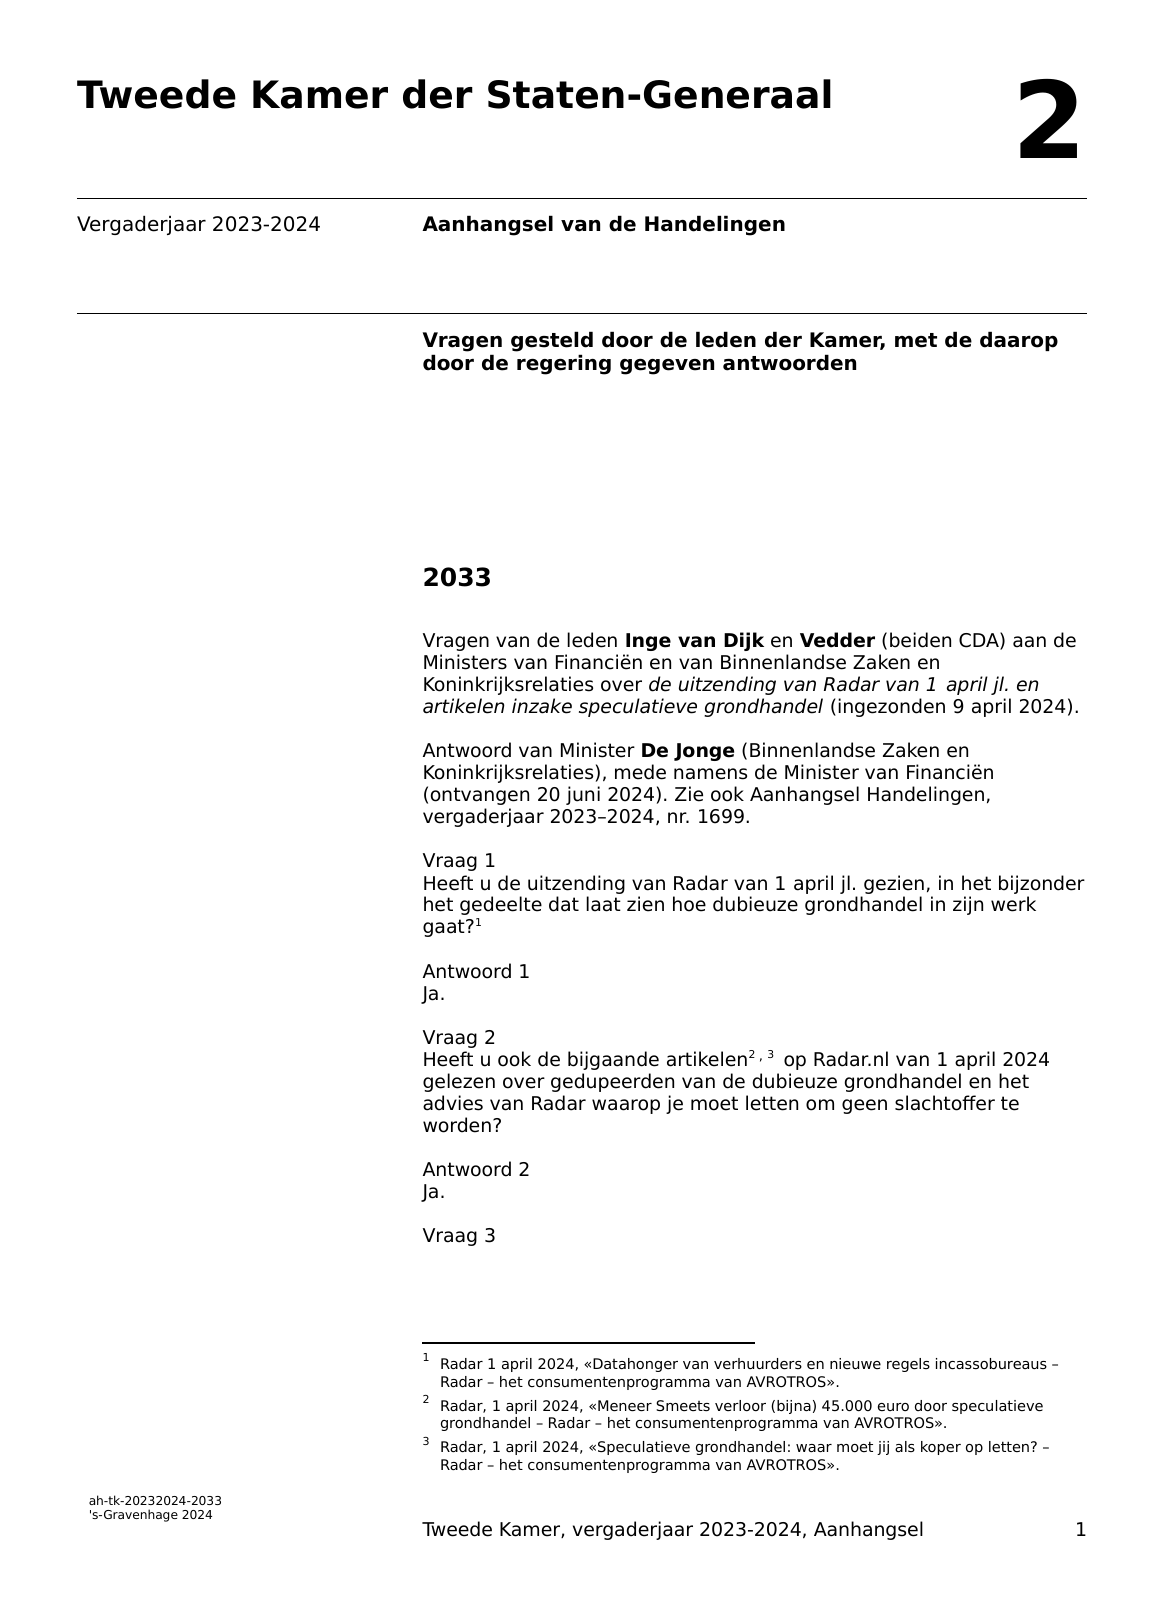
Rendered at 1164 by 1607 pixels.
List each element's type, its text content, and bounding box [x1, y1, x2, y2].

text Vraag 1 [422, 850, 1087, 872]
table_cell [77, 314, 422, 375]
table_header 2 [886, 59, 1087, 198]
table_header Tweede Kamer der Staten-Generaal [77, 59, 886, 198]
text Heeft u de uitzending van Radar van 1 april jl. gezien, in het bijzonder het gedeelte dat laat zien hoe dubieuze grondhandel in zijn werk gaat? [422, 872, 1087, 938]
text Ja. [422, 1181, 1087, 1203]
text Vragen van de leden Inge van Dijk en Vedder (beiden CDA) aan de Ministers van Financiën en van Binnenlandse Zaken en Koninkrijksrelaties over de uitzending van Radar van 1 april jl. en artikelen inzake speculatieve grondhandel (ingezonden 9 april 2024). [422, 630, 1087, 718]
text Radar 1 april 2024, «Datahonger van verhuurders en nieuwe regels incassobureaus – Radar – het consumentenprogramma van AVROTROS». [422, 1352, 1087, 1391]
text Radar, 1 april 2024, «Speculatieve grondhandel: waar moet jij als koper op letten? – Radar – het consumentenprogramma van AVROTROS». [422, 1435, 1087, 1474]
table_cell Vragen gesteld door de leden der Kamer, met de daarop door de regering gegeven antwoorden [422, 314, 1087, 375]
text Vraag 3 [422, 1225, 1087, 1247]
text 2033 [422, 563, 1087, 592]
table_cell Vergaderjaar 2023-2024 [77, 199, 422, 313]
text 's-Gravenhage 2024 [88, 1508, 323, 1522]
text Antwoord 2 [422, 1159, 1087, 1181]
text Ja. [422, 982, 1087, 1004]
text Radar, 1 april 2024, «Meneer Smeets verloor (bijna) 45.000 euro door speculatieve grondhandel – Radar – het consumentenprogramma van AVROTROS». [422, 1393, 1087, 1432]
text Vraag 2 [422, 1027, 1087, 1049]
text Antwoord van Minister De Jonge (Binnenlandse Zaken en Koninkrijksrelaties), mede namens de Minister van Financiën (ontvangen 20 juni 2024). Zie ook Aanhangsel Handelingen, vergaderjaar 2023–2024, nr. 1699. [422, 740, 1087, 828]
text Antwoord 1 [422, 961, 1087, 982]
text Heeft u ook de bijgaande artikelen, op Radar.nl van 1 april 2024 gelezen over gedupeerden van de dubieuze grondhandel en het advies van Radar waarop je moet letten om geen slachtoffer te worden? [422, 1049, 1087, 1137]
table_cell Aanhangsel van de Handelingen [422, 199, 1087, 313]
text ah-tk-20232024-2033 [88, 1494, 323, 1508]
